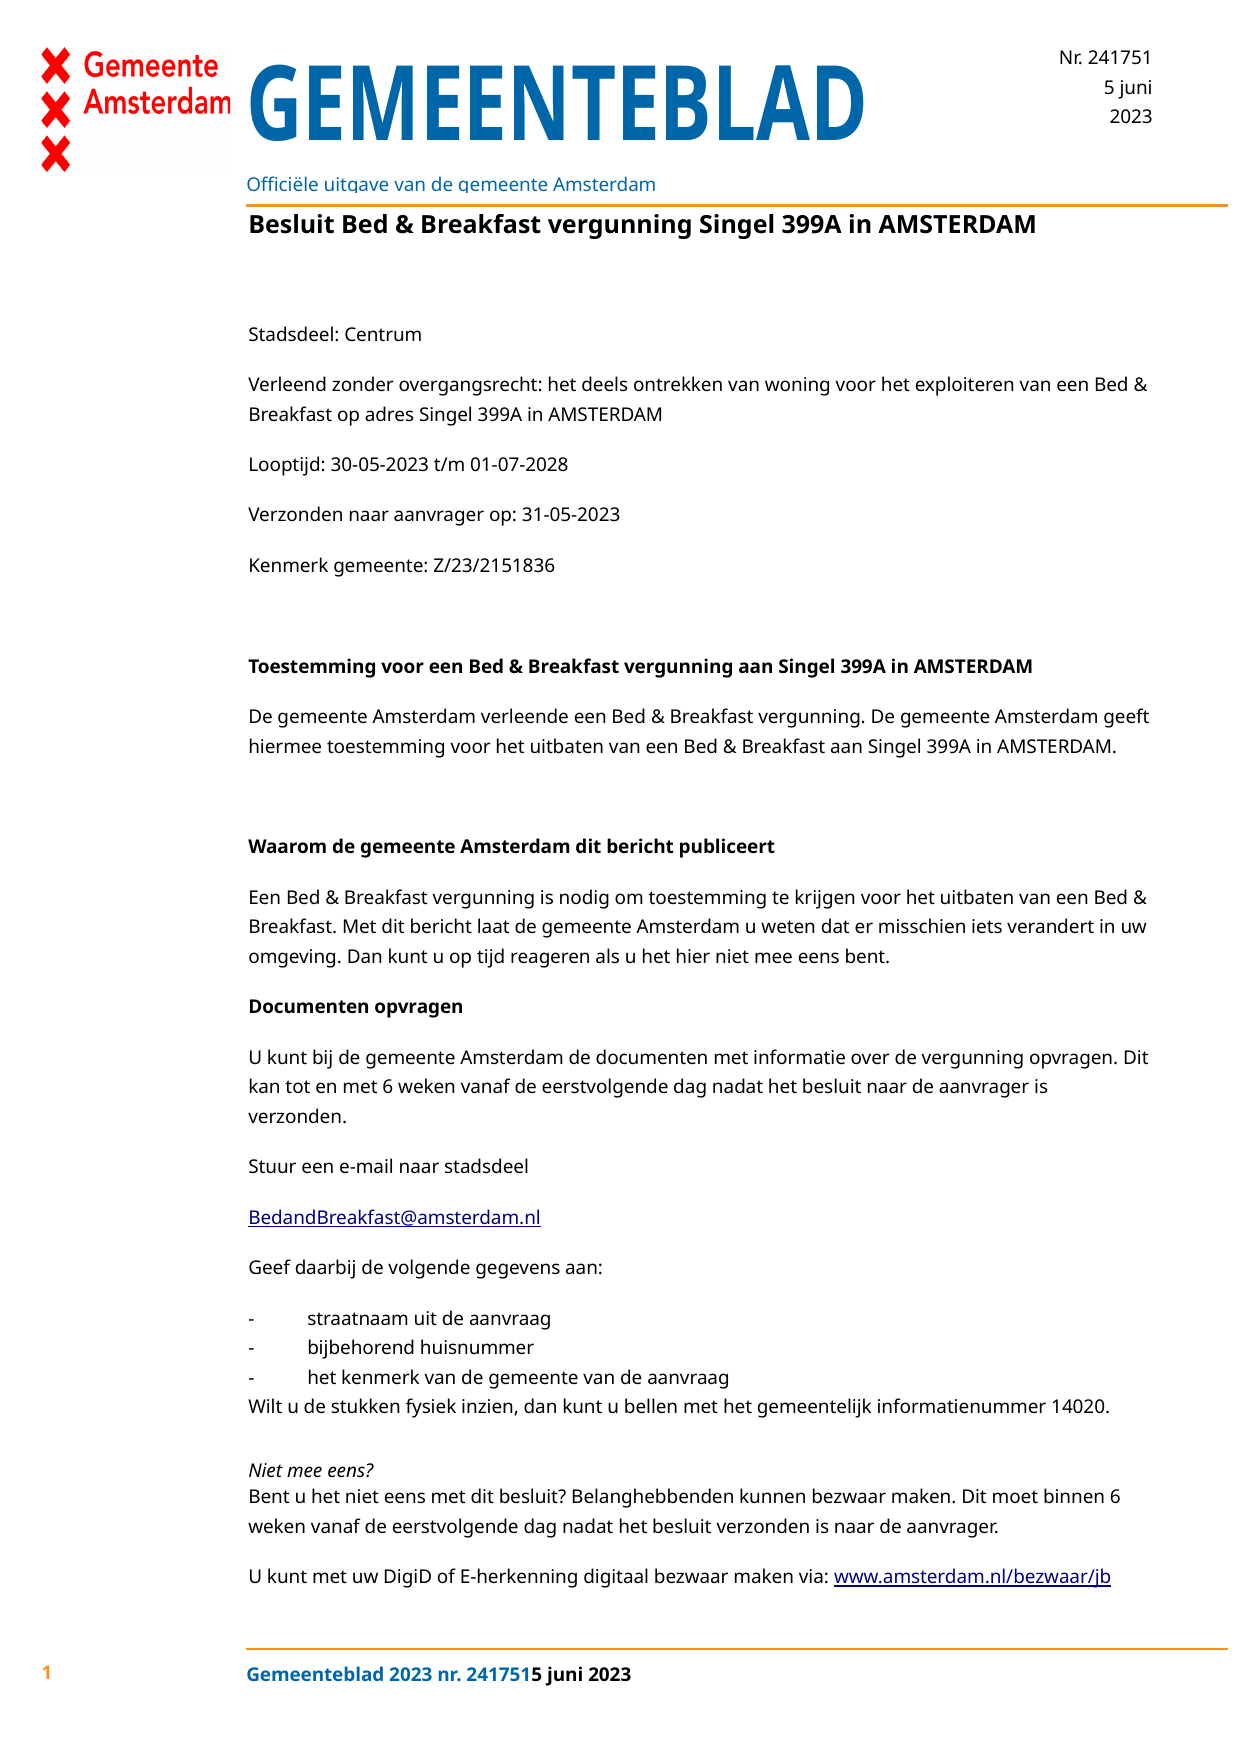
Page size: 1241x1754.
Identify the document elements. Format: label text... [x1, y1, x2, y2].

text Geef daarbij de volgende gegevens aan: [248, 1254, 1152, 1280]
text Verzonden naar aanvrager op: 31-05-2023 [248, 502, 1152, 527]
text Waarom de gemeente Amsterdam dit bericht publiceert [248, 834, 1152, 859]
text Niet mee eens? [248, 1458, 1152, 1483]
text Verleend zonder overgangsrecht: het deels ontrekken van woning voor het exploiteren van een Bed & Breakfast op adres Singel 399A in AMSTERDAM [248, 371, 1152, 426]
list het kenmerk van de gemeente van de aanvraag [248, 1364, 1152, 1390]
list bijbehorend huisnummer [248, 1334, 1152, 1360]
text U kunt bij de gemeente Amsterdam de documenten met informatie over de vergunning opvragen. Dit kan tot en met 6 weken vanaf de eerstvolgende dag nadat het besluit naar de aanvrager is verzonden. [248, 1044, 1152, 1129]
text Een Bed & Breakfast vergunning is nodig om toestemming te krijgen voor het uitbaten van een Bed & Breakfast. Met dit bericht laat de gemeente Amsterdam u weten dat er misschien iets verandert in uw omgeving. Dan kunt u op tijd reageren als u het hier niet mee eens bent. [248, 884, 1152, 969]
text Besluit Bed & Breakfast vergunning Singel 399A in AMSTERDAM [248, 207, 1152, 241]
text De gemeente Amsterdam verleende een Bed & Breakfast vergunning. De gemeente Amsterdam geeft hiermee toestemming voor het uitbaten van een Bed & Breakfast aan Singel 399A in AMSTERDAM. [248, 703, 1152, 758]
text Kenmerk gemeente: Z/23/2151836 [248, 552, 1152, 578]
text U kunt met uw DigiD of E-herkenning digitaal bezwaar maken via: www.amsterdam.nl/bezwaar/jb [248, 1563, 1152, 1589]
text Stuur een e-mail naar stadsdeel [248, 1154, 1152, 1179]
picture [41, 47, 231, 172]
text Toestemming voor een Bed & Breakfast vergunning aan Singel 399A in AMSTERDAM [248, 653, 1152, 678]
text Stadsdeel: Centrum [248, 321, 1152, 346]
text BedandBreakfast@amsterdam.nl [248, 1204, 1152, 1230]
text Wilt u de stukken fysiek inzien, dan kunt u bellen met het gemeentelijk informatienummer 14020. [248, 1394, 1152, 1419]
list straatnaam uit de aanvraag [248, 1305, 1152, 1331]
text Bent u het niet eens met dit besluit? Belanghebbenden kunnen bezwaar maken. Dit moet binnen 6 weken vanaf de eerstvolgende dag nadat het besluit verzonden is naar de aanvrager. [248, 1483, 1152, 1539]
text Documenten opvragen [248, 994, 1152, 1019]
text Looptijd: 30-05-2023 t/m 01-07-2028 [248, 451, 1152, 477]
